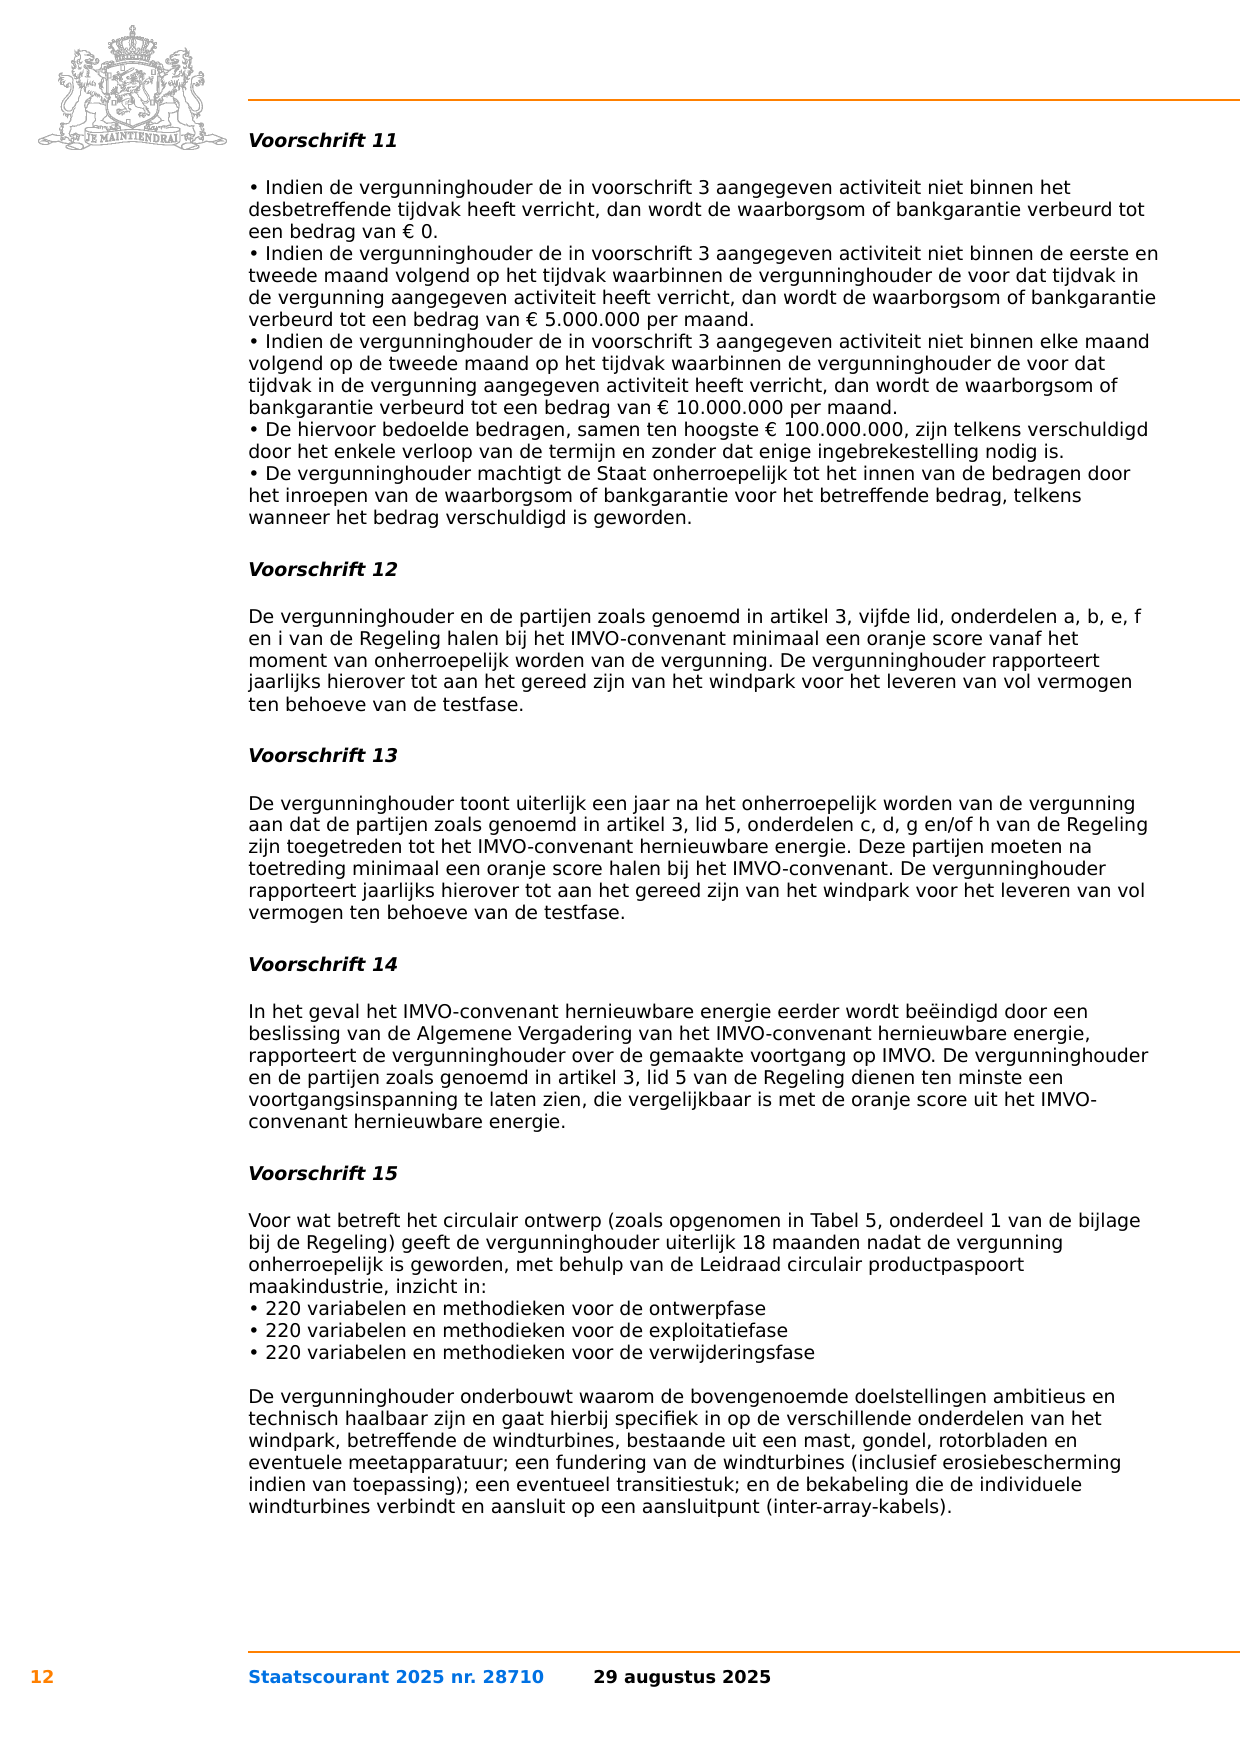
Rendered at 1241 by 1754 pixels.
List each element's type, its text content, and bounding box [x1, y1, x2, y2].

text • Indien de vergunninghouder de in voorschrift 3 aangegeven activiteit niet binnen de eerste en tweede maand volgend op het tijdvak waarbinnen de vergunninghouder de voor dat tijdvak in de vergunning aangegeven activiteit heeft verricht, dan wordt de waarborgsom of bankgarantie verbeurd tot een bedrag van € 5.000.000 per maand. [248, 243, 1163, 331]
text De vergunninghouder onderbouwt waarom de bovengenoemde doelstellingen ambitieus en technisch haalbaar zijn en gaat hierbij specifiek in op de verschillende onderdelen van het windpark, betreffende de windturbines, bestaande uit een mast, gondel, rotorbladen en eventuele meetapparatuur; een fundering van de windturbines (inclusief erosiebescherming indien van toepassing); een eventueel transitiestuk; en de bekabeling die de individuele windturbines verbindt en aansluit op een aansluitpunt (inter-array-kabels). [248, 1386, 1163, 1518]
subtitle Voorschrift 15 [248, 1163, 1163, 1185]
text De vergunninghouder toont uiterlijk een jaar na het onherroepelijk worden van de vergunning aan dat de partijen zoals genoemd in artikel 3, lid 5, onderdelen c, d, g en/of h van de Regeling zijn toegetreden tot het IMVO-convenant hernieuwbare energie. Deze partijen moeten na toetreding minimaal een oranje score halen bij het IMVO-convenant. De vergunninghouder rapporteert jaarlijks hierover tot aan het gereed zijn van het windpark voor het leveren van vol vermogen ten behoeve van de testfase. [248, 792, 1163, 924]
subtitle Voorschrift 12 [248, 558, 1163, 581]
subtitle Voorschrift 11 [248, 130, 1163, 152]
picture [38, 25, 227, 150]
text • 220 variabelen en methodieken voor de exploitatiefase [248, 1320, 1163, 1342]
subtitle Voorschrift 13 [248, 745, 1163, 767]
text • 220 variabelen en methodieken voor de verwijderingsfase [248, 1342, 1163, 1364]
text • De vergunninghouder machtigt de Staat onherroepelijk tot het innen van de bedragen door het inroepen van de waarborgsom of bankgarantie voor het betreffende bedrag, telkens wanneer het bedrag verschuldigd is geworden. [248, 463, 1163, 528]
text • Indien de vergunninghouder de in voorschrift 3 aangegeven activiteit niet binnen elke maand volgend op de tweede maand op het tijdvak waarbinnen de vergunninghouder de voor dat tijdvak in de vergunning aangegeven activiteit heeft verricht, dan wordt de waarborgsom of bankgarantie verbeurd tot een bedrag van € 10.000.000 per maand. [248, 331, 1163, 419]
subtitle Voorschrift 14 [248, 954, 1163, 976]
text De vergunninghouder en de partijen zoals genoemd in artikel 3, vijfde lid, onderdelen a, b, e, f en i van de Regeling halen bij het IMVO-convenant minimaal een oranje score vanaf het moment van onherroepelijk worden van de vergunning. De vergunninghouder rapporteert jaarlijks hierover tot aan het gereed zijn van het windpark voor het leveren van vol vermogen ten behoeve van de testfase. [248, 606, 1163, 715]
text • Indien de vergunninghouder de in voorschrift 3 aangegeven activiteit niet binnen het desbetreffende tijdvak heeft verricht, dan wordt de waarborgsom of bankgarantie verbeurd tot een bedrag van € 0. [248, 177, 1163, 243]
text In het geval het IMVO-convenant hernieuwbare energie eerder wordt beëindigd door een beslissing van de Algemene Vergadering van het IMVO-convenant hernieuwbare energie, rapporteert de vergunninghouder over de gemaakte voortgang op IMVO. De vergunninghouder en de partijen zoals genoemd in artikel 3, lid 5 van de Regeling dienen ten minste een voortgangsinspanning te laten zien, die vergelijkbaar is met de oranje score uit het IMVO-convenant hernieuwbare energie. [248, 1001, 1163, 1133]
text Voor wat betreft het circulair ontwerp (zoals opgenomen in Tabel 5, onderdeel 1 van de bijlage bij de Regeling) geeft de vergunninghouder uiterlijk 18 maanden nadat de vergunning onherroepelijk is geworden, met behulp van de Leidraad circulair productpaspoort maakindustrie, inzicht in: [248, 1210, 1163, 1298]
text • De hiervoor bedoelde bedragen, samen ten hoogste € 100.000.000, zijn telkens verschuldigd door het enkele verloop van de termijn en zonder dat enige ingebrekestelling nodig is. [248, 419, 1163, 463]
text • 220 variabelen en methodieken voor de ontwerpfase [248, 1298, 1163, 1320]
